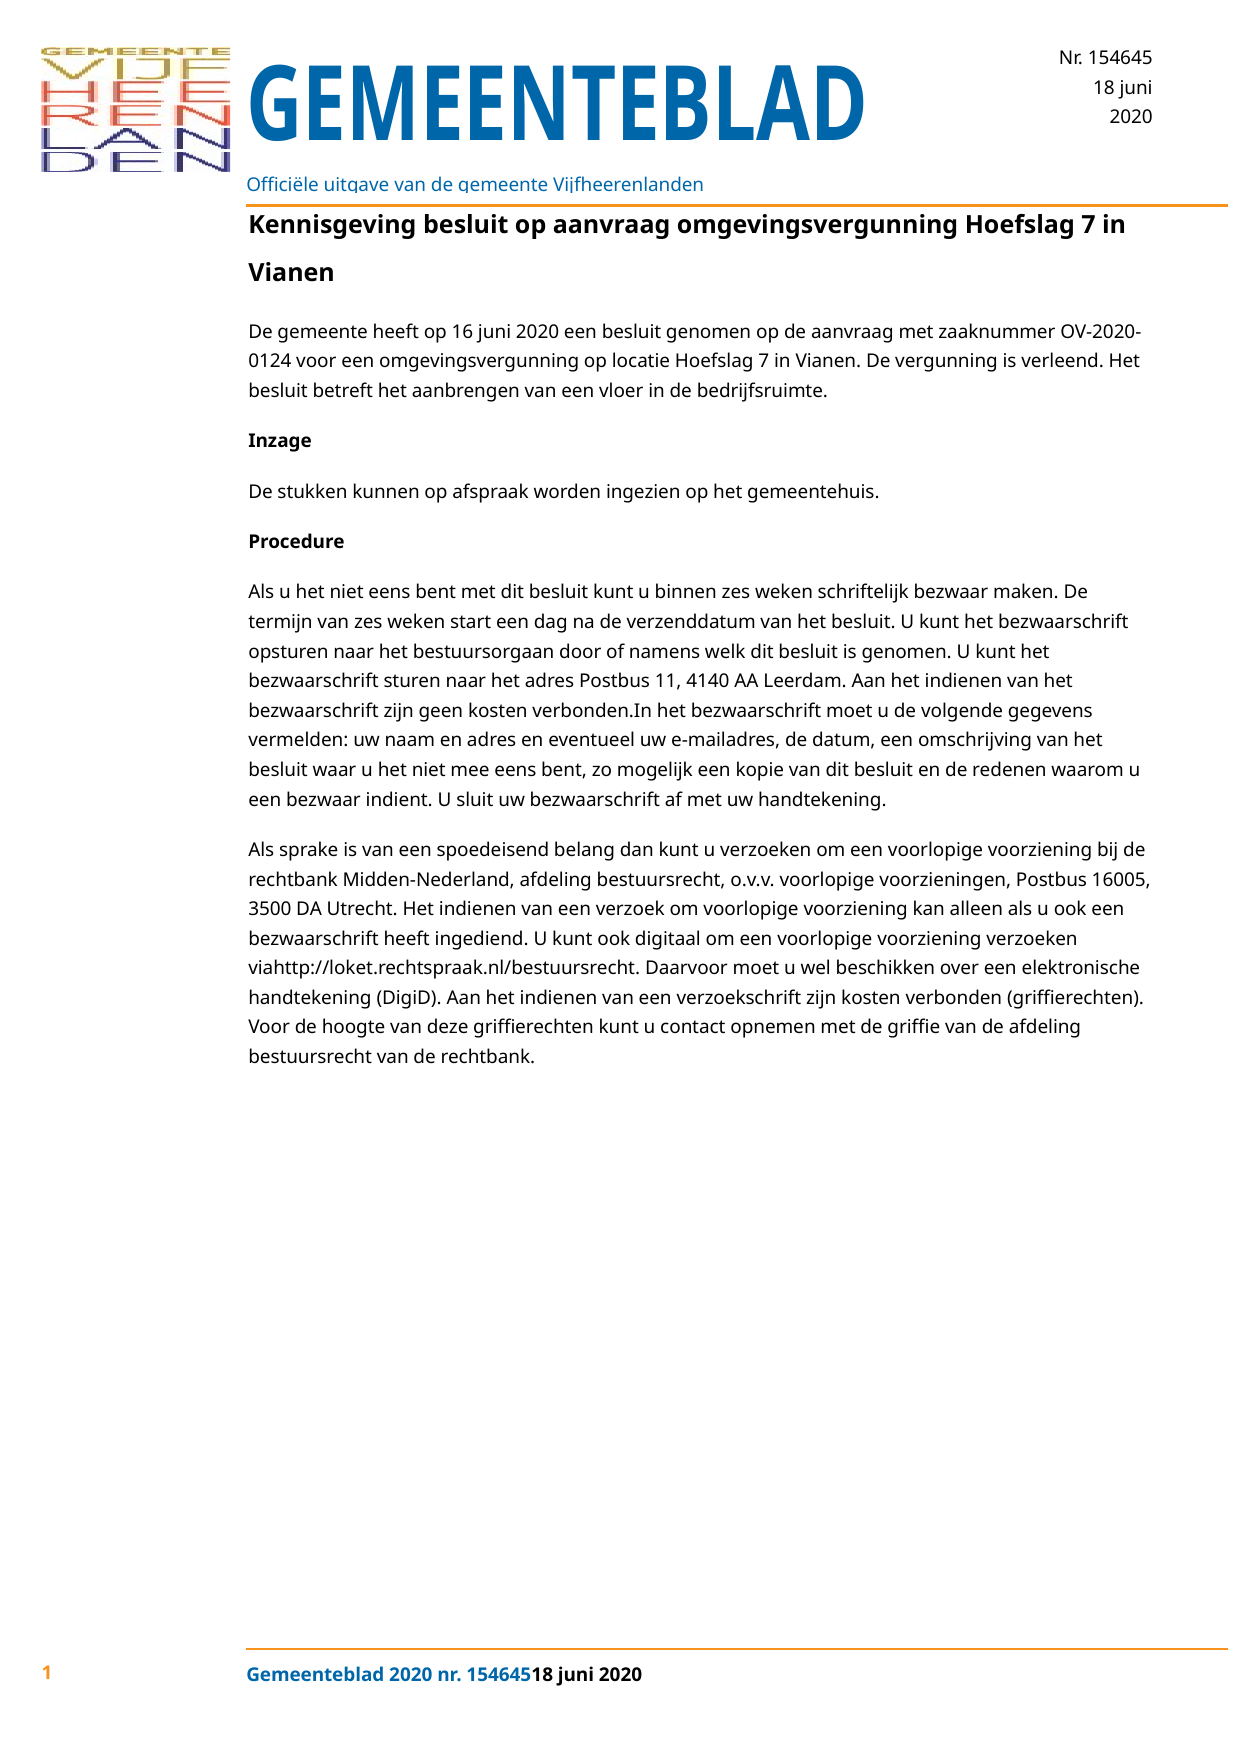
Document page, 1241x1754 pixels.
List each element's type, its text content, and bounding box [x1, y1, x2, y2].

text De stukken kunnen op afspraak worden ingezien op het gemeentehuis. [248, 478, 1152, 504]
text Procedure [248, 528, 1152, 554]
text Als u het niet eens bent met dit besluit kunt u binnen zes weken schriftelijk bezwaar maken. De termijn van zes weken start een dag na de verzenddatum van het besluit. U kunt het bezwaarschrift opsturen naar het bestuursorgaan door of namens welk dit besluit is genomen. U kunt het bezwaarschrift sturen naar het adres Postbus 11, 4140 AA Leerdam. Aan het indienen van het bezwaarschrift zijn geen kosten verbonden.In het bezwaarschrift moet u de volgende gegevens vermelden: uw naam en adres en eventueel uw e-mailadres, de datum, een omschrijving van het besluit waar u het niet mee eens bent, zo mogelijk een kopie van dit besluit en de redenen waarom u een bezwaar indient. U sluit uw bezwaarschrift af met uw handtekening. [248, 579, 1152, 812]
text Kennisgeving besluit op aanvraag omgevingsvergunning Hoefslag 7 in Vianen [248, 207, 1152, 288]
picture [41, 47, 231, 172]
text Inzage [248, 427, 1152, 453]
text De gemeente heeft op 16 juni 2020 een besluit genomen op de aanvraag met zaaknummer OV-2020-0124 voor een omgevingsvergunning op locatie Hoefslag 7 in Vianen. De vergunning is verleend. Het besluit betreft het aanbrengen van een vloer in de bedrijfsruimte. [248, 318, 1152, 403]
text Als sprake is van een spoedeisend belang dan kunt u verzoeken om een voorlopige voorziening bij de rechtbank Midden-Nederland, afdeling bestuursrecht, o.v.v. voorlopige voorzieningen, Postbus 16005, 3500 DA Utrecht. Het indienen van een verzoek om voorlopige voorziening kan alleen als u ook een bezwaarschrift heeft ingediend. U kunt ook digitaal om een voorlopige voorziening verzoeken viahttp://loket.rechtspraak.nl/bestuursrecht. Daarvoor moet u wel beschikken over een elektronische handtekening (DigiD). Aan het indienen van een verzoekschrift zijn kosten verbonden (griffierechten). Voor de hoogte van deze griffierechten kunt u contact opnemen met de griffie van de afdeling bestuursrecht van de rechtbank. [248, 836, 1152, 1069]
